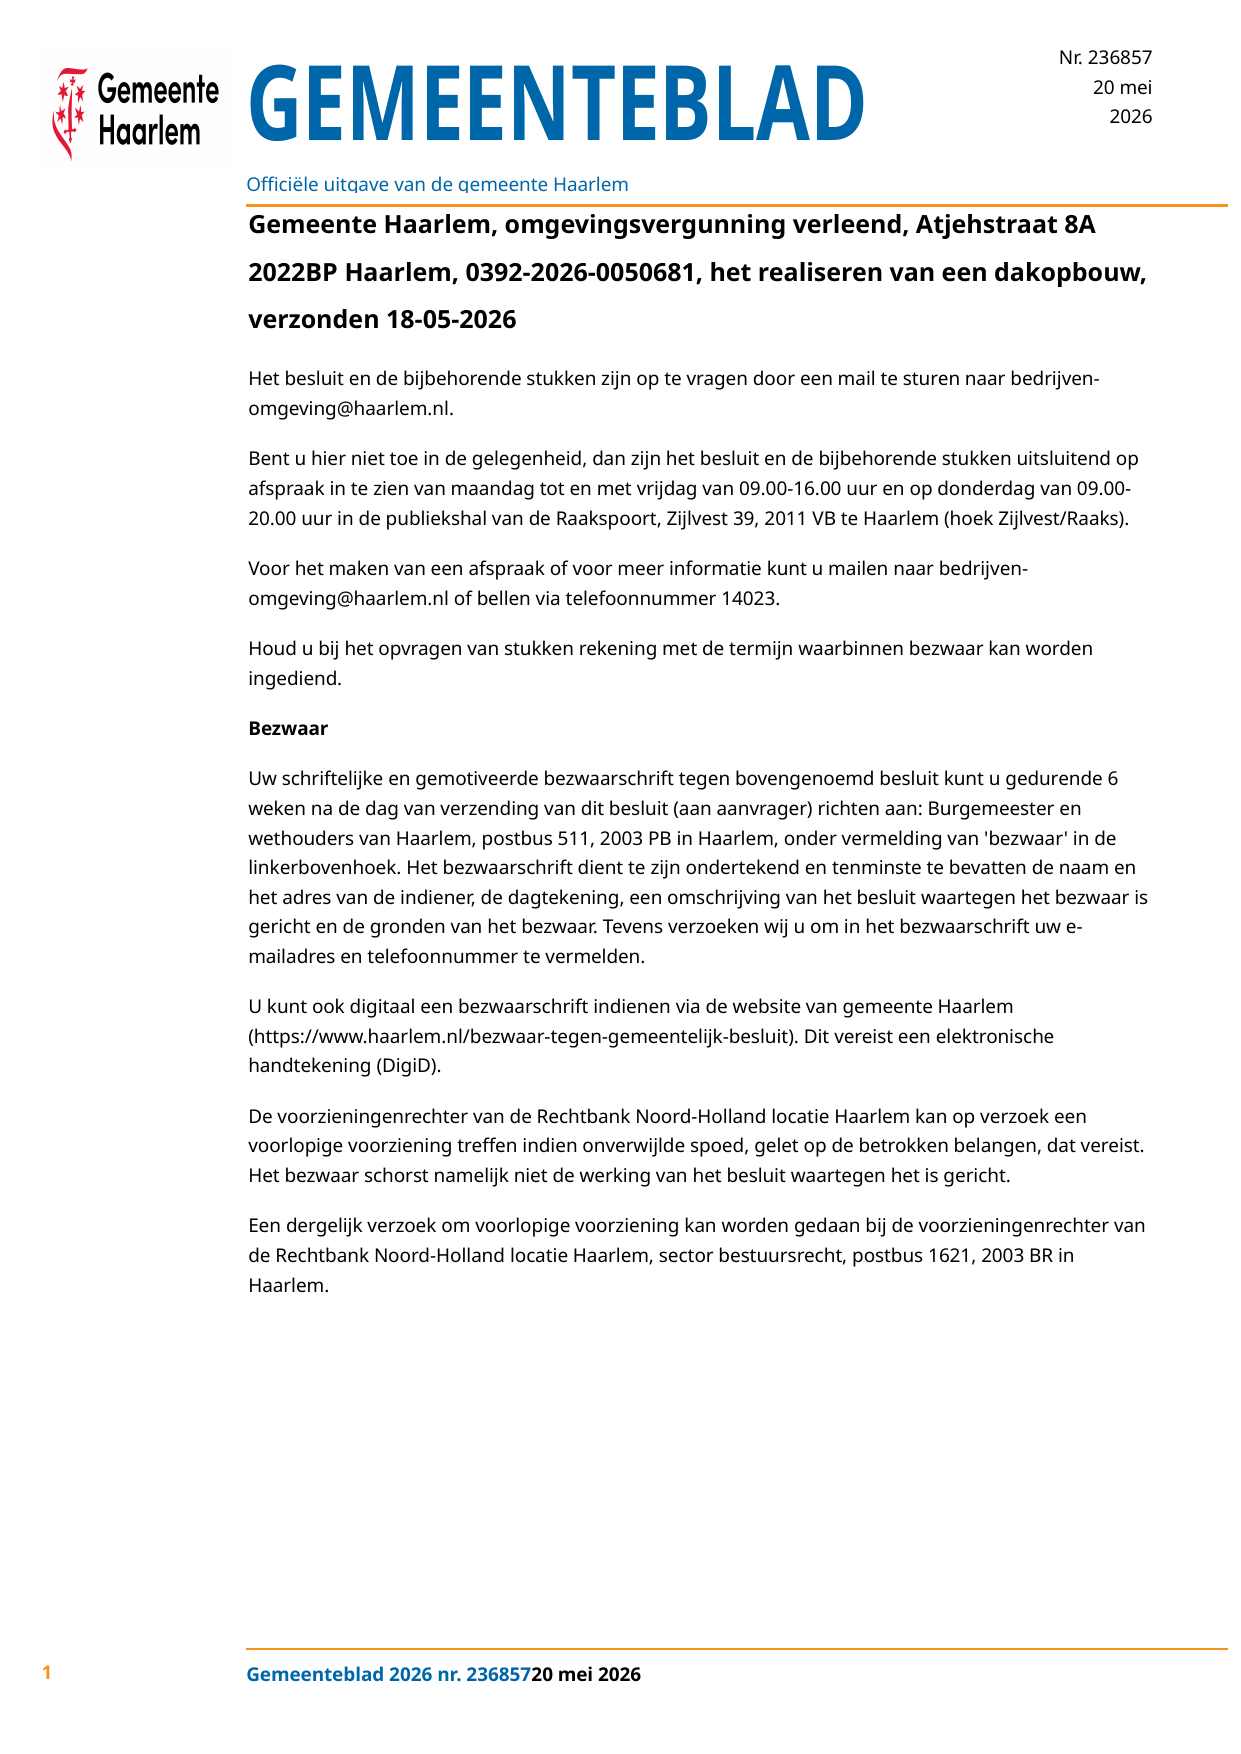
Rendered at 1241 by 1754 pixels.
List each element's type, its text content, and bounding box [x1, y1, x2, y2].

text U kunt ook digitaal een bezwaarschrift indienen via de website van gemeente Haarlem (https://www.haarlem.nl/bezwaar-tegen-gemeentelijk-besluit). Dit vereist een elektronische handtekening (DigiD). [248, 993, 1152, 1078]
text Bent u hier niet toe in de gelegenheid, dan zijn het besluit en de bijbehorende stukken uitsluitend op afspraak in te zien van maandag tot en met vrijdag van 09.00-16.00 uur en op donderdag van 09.00-20.00 uur in de publiekshal van de Raakspoort, Zijlvest 39, 2011 VB te Haarlem (hoek Zijlvest/Raaks). [248, 446, 1152, 530]
picture [41, 47, 231, 172]
text Houd u bij het opvragen van stukken rekening met de termijn waarbinnen bezwaar kan worden ingediend. [248, 635, 1152, 690]
text Gemeente Haarlem, omgevingsvergunning verleend, Atjehstraat 8A 2022BP Haarlem, 0392-2026-0050681, het realiseren van een dakopbouw, verzonden 18-05-2026 [248, 207, 1152, 336]
text Het besluit en de bijbehorende stukken zijn op te vragen door een mail te sturen naar bedrijven-omgeving@haarlem.nl. [248, 366, 1152, 421]
text De voorzieningenrechter van de Rechtbank Noord-Holland locatie Haarlem kan op verzoek een voorlopige voorziening treffen indien onverwijlde spoed, gelet op de betrokken belangen, dat vereist. Het bezwaar schorst namelijk niet de werking van het besluit waartegen het is gericht. [248, 1103, 1152, 1188]
text Voor het maken van een afspraak of voor meer informatie kunt u mailen naar bedrijven-omgeving@haarlem.nl of bellen via telefoonnummer 14023. [248, 555, 1152, 610]
text Een dergelijk verzoek om voorlopige voorziening kan worden gedaan bij de voorzieningenrechter van de Rechtbank Noord-Holland locatie Haarlem, sector bestuursrecht, postbus 1621, 2003 BR in Haarlem. [248, 1213, 1152, 1297]
text Uw schriftelijke en gemotiveerde bezwaarschrift tegen bovengenoemd besluit kunt u gedurende 6 weken na de dag van verzending van dit besluit (aan aanvrager) richten aan: Burgemeester en wethouders van Haarlem, postbus 511, 2003 PB in Haarlem, onder vermelding van 'bezwaar' in de linkerbovenhoek. Het bezwaarschrift dient te zijn ondertekend en tenminste te bevatten de naam en het adres van de indiener, de dagtekening, een omschrijving van het besluit waartegen het bezwaar is gericht en de gronden van het bezwaar. Tevens verzoeken wij u om in het bezwaarschrift uw e-mailadres en telefoonnummer te vermelden. [248, 766, 1152, 969]
text Bezwaar [248, 715, 1152, 741]
